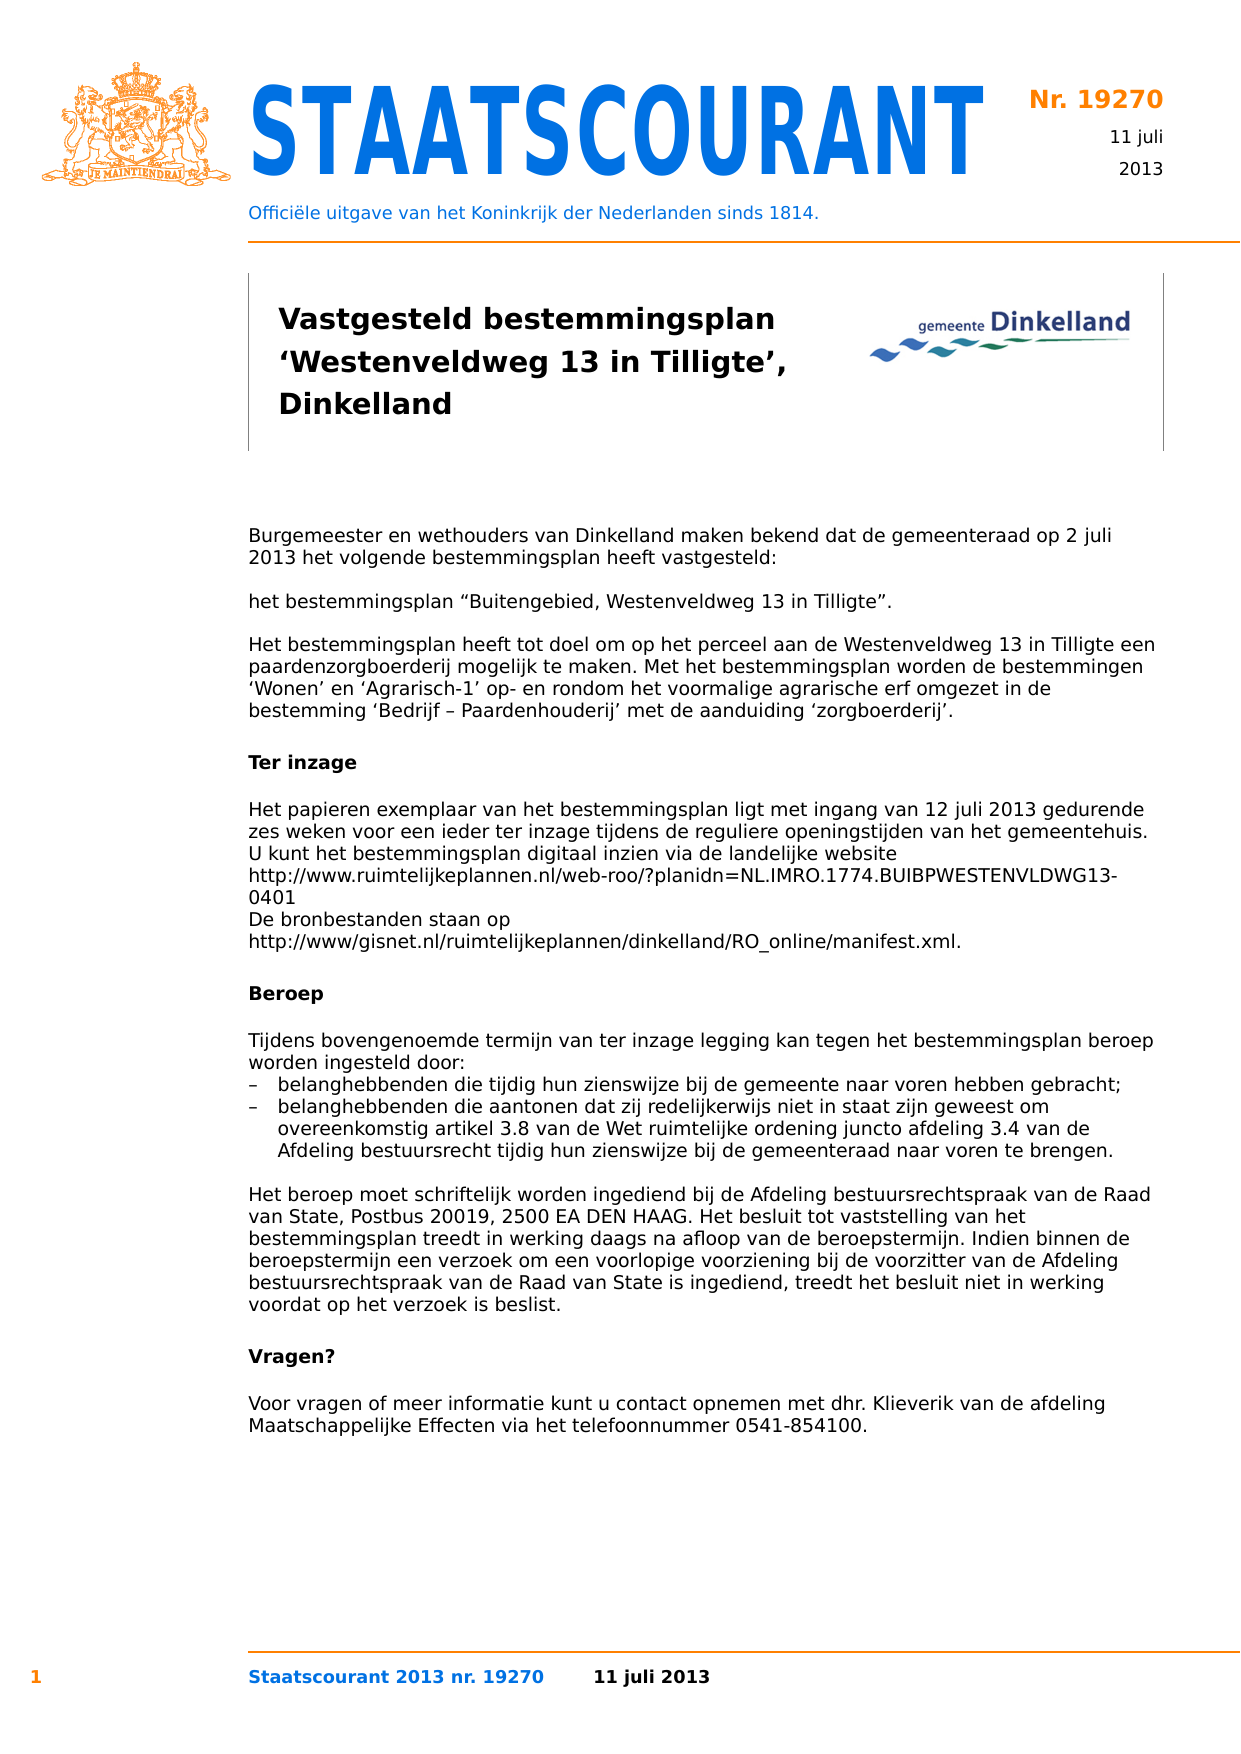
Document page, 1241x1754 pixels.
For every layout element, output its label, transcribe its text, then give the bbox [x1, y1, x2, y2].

text U kunt het bestemmingsplan digitaal inzien via de landelijke website http://www.ruimtelijkeplannen.nl/web-roo/?planidn=NL.IMRO.1774.BUIBPWESTENVLDWG13-0401 [248, 843, 1163, 909]
picture [867, 302, 1134, 368]
text Voor vragen of meer informatie kunt u contact opnemen met dhr. Klieverik van de afdeling Maatschappelijke Effecten via het telefoonnummer 0541-854100. [248, 1393, 1163, 1437]
table_cell 2013 [998, 153, 1240, 203]
table_header STAATSCOURANT [248, 62, 998, 203]
table_header Nr. 19270 [998, 62, 1240, 121]
text – belanghebbenden die tijdig hun zienswijze bij de gemeente naar voren hebben gebracht; [248, 1074, 1163, 1096]
subtitle Vastgesteld bestemmingsplan ‘Westenveldweg 13 in Tilligte’, Dinkelland [249, 273, 1163, 451]
text Het papieren exemplaar van het bestemmingsplan ligt met ingang van 12 juli 2013 gedurende zes weken voor een ieder ter inzage tijdens de reguliere openingstijden van het gemeentehuis. [248, 799, 1163, 843]
text Het beroep moet schriftelijk worden ingediend bij de Afdeling bestuursrechtspraak van de Raad van State, Postbus 20019, 2500 EA DEN HAAG. Het besluit tot vaststelling van het bestemmingsplan treedt in werking daags na afloop van de beroepstermijn. Indien binnen de beroepstermijn een verzoek om een voorlopige voorziening bij de voorzitter van de Afdeling bestuursrechtspraak van de Raad van State is ingediend, treedt het besluit niet in werking voordat op het verzoek is beslist. [248, 1184, 1163, 1316]
table_cell 11 juli [998, 121, 1240, 153]
text Tijdens bovengenoemde termijn van ter inzage legging kan tegen het bestemmingsplan beroep worden ingesteld door: [248, 1030, 1163, 1074]
subtitle Vragen? [248, 1346, 1163, 1368]
subtitle Beroep [248, 983, 1163, 1005]
text Burgemeester en wethouders van Dinkelland maken bekend dat de gemeenteraad op 2 juli 2013 het volgende bestemmingsplan heeft vastgesteld: [248, 525, 1163, 569]
text De bronbestanden staan op http://www/gisnet.nl/ruimtelijkeplannen/dinkelland/RO_online/manifest.xml. [248, 909, 1163, 953]
picture [41, 62, 231, 186]
text – belanghebbenden die aantonen dat zij redelijkerwijs niet in staat zijn geweest om overeenkomstig artikel 3.8 van de Wet ruimtelijke ordening juncto afdeling 3.4 van de Afdeling bestuursrecht tijdig hun zienswijze bij de gemeenteraad naar voren te brengen. [248, 1096, 1163, 1162]
text het bestemmingsplan “Buitengebied, Westenveldweg 13 in Tilligte”. [248, 591, 1163, 612]
text Het bestemmingsplan heeft tot doel om op het perceel aan de Westenveldweg 13 in Tilligte een paardenzorgboerderij mogelijk te maken. Met het bestemmingsplan worden de bestemmingen ‘Wonen’ en ‘Agrarisch-1’ op- en rondom het voormalige agrarische erf omgezet in de bestemming ‘Bedrijf – Paardenhouderij’ met de aanduiding ‘zorgboerderij’. [248, 634, 1163, 722]
table_header [25, 62, 248, 241]
subtitle Ter inzage [248, 752, 1163, 774]
table_cell Officiële uitgave van het Koninkrijk der Nederlanden sinds 1814. [248, 203, 1240, 241]
